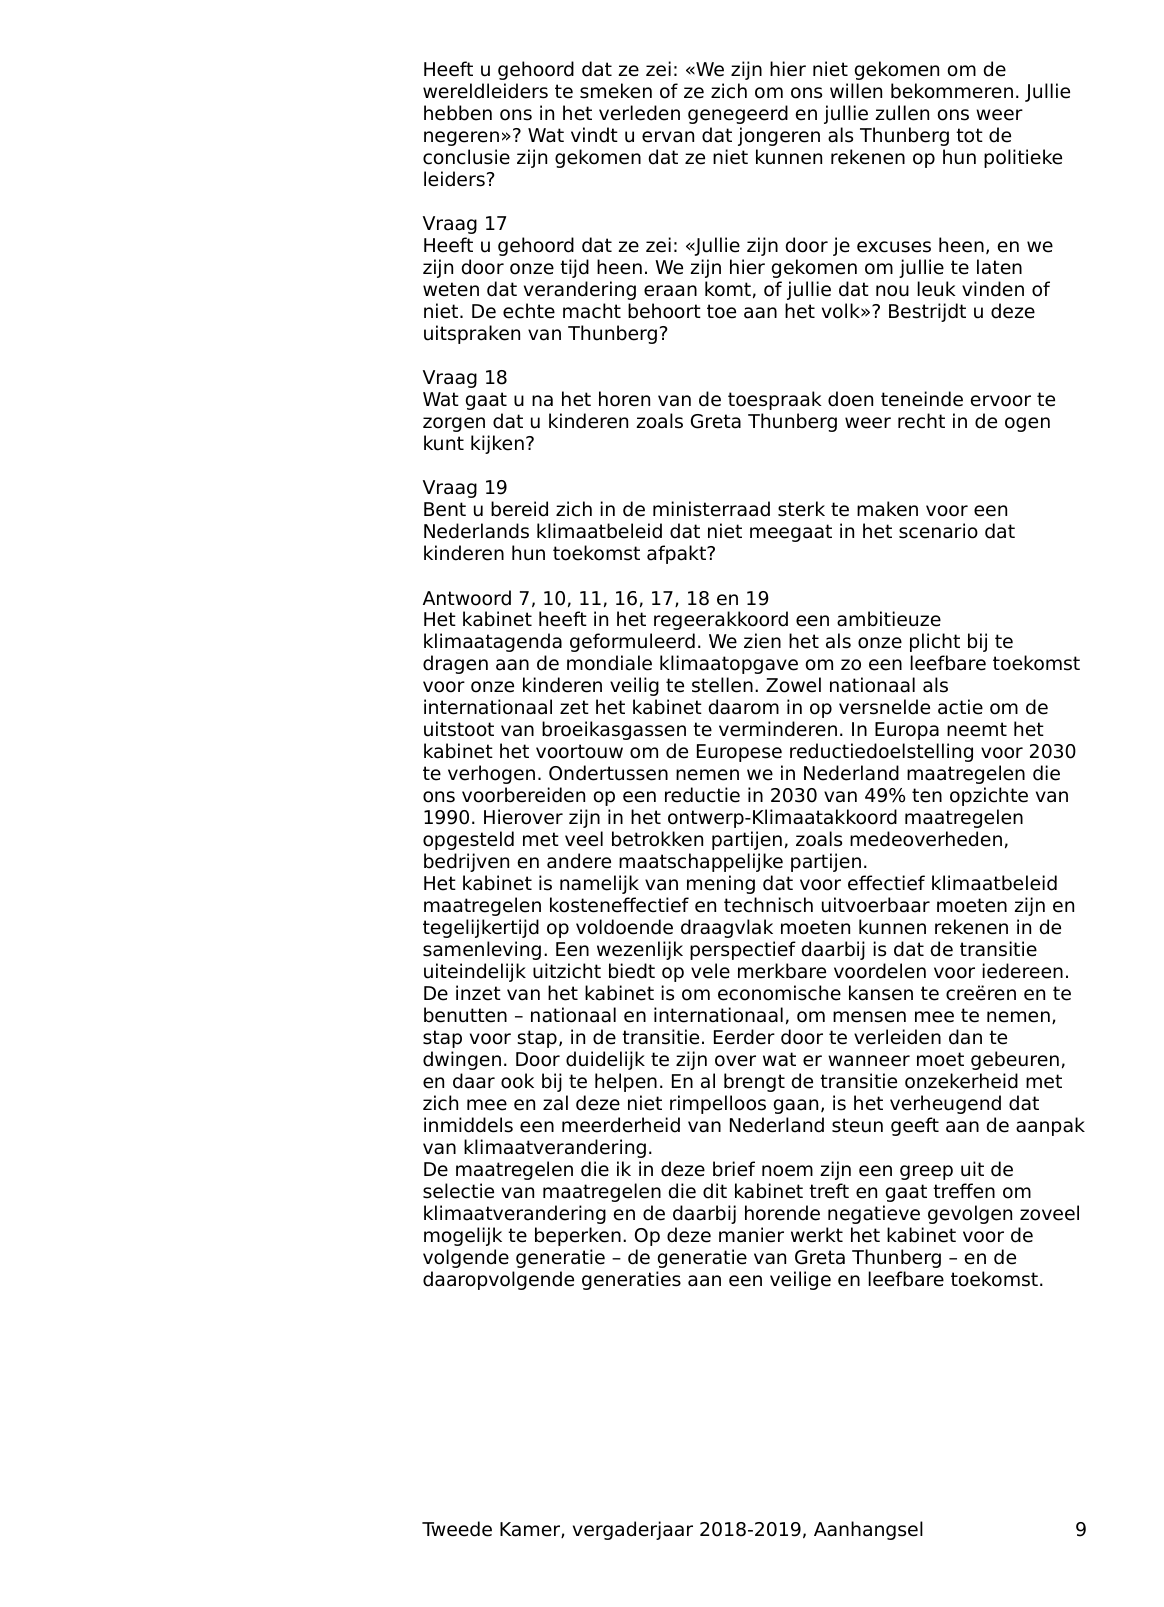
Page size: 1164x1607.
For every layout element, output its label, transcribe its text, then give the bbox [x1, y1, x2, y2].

text Vraag 17 [422, 213, 1087, 235]
text Vraag 19 [422, 477, 1087, 499]
text Vraag 18 [422, 367, 1087, 389]
text De maatregelen die ik in deze brief noem zijn een greep uit de selectie van maatregelen die dit kabinet treft en gaat treffen om klimaatverandering en de daarbij horende negatieve gevolgen zoveel mogelijk te beperken. Op deze manier werkt het kabinet voor de volgende generatie – de generatie van Greta Thunberg – en de daaropvolgende generaties aan een veilige en leefbare toekomst. [422, 1159, 1087, 1291]
text Het kabinet heeft in het regeerakkoord een ambitieuze klimaatagenda geformuleerd. We zien het als onze plicht bij te dragen aan de mondiale klimaatopgave om zo een leefbare toekomst voor onze kinderen veilig te stellen. Zowel nationaal als internationaal zet het kabinet daarom in op versnelde actie om de uitstoot van broeikasgassen te verminderen. In Europa neemt het kabinet het voortouw om de Europese reductiedoelstelling voor 2030 te verhogen. Ondertussen nemen we in Nederland maatregelen die ons voorbereiden op een reductie in 2030 van 49% ten opzichte van 1990. Hierover zijn in het ontwerp-Klimaatakkoord maatregelen opgesteld met veel betrokken partijen, zoals medeoverheden, bedrijven en andere maatschappelijke partijen. [422, 609, 1087, 873]
text Wat gaat u na het horen van de toespraak doen teneinde ervoor te zorgen dat u kinderen zoals Greta Thunberg weer recht in de ogen kunt kijken? [422, 389, 1087, 455]
text Heeft u gehoord dat ze zei: «Jullie zijn door je excuses heen, en we zijn door onze tijd heen. We zijn hier gekomen om jullie te laten weten dat verandering eraan komt, of jullie dat nou leuk vinden of niet. De echte macht behoort toe aan het volk»? Bestrijdt u deze uitspraken van Thunberg? [422, 235, 1087, 345]
text Heeft u gehoord dat ze zei: «We zijn hier niet gekomen om de wereldleiders te smeken of ze zich om ons willen bekommeren. Jullie hebben ons in het verleden genegeerd en jullie zullen ons weer negeren»? Wat vindt u ervan dat jongeren als Thunberg tot de conclusie zijn gekomen dat ze niet kunnen rekenen op hun politieke leiders? [422, 59, 1087, 191]
text Antwoord 7, 10, 11, 16, 17, 18 en 19 [422, 587, 1087, 609]
text Bent u bereid zich in de ministerraad sterk te maken voor een Nederlands klimaatbeleid dat niet meegaat in het scenario dat kinderen hun toekomst afpakt? [422, 499, 1087, 565]
text Het kabinet is namelijk van mening dat voor effectief klimaatbeleid maatregelen kosteneffectief en technisch uitvoerbaar moeten zijn en tegelijkertijd op voldoende draagvlak moeten kunnen rekenen in de samenleving. Een wezenlijk perspectief daarbij is dat de transitie uiteindelijk uitzicht biedt op vele merkbare voordelen voor iedereen. De inzet van het kabinet is om economische kansen te creëren en te benutten – nationaal en internationaal, om mensen mee te nemen, stap voor stap, in de transitie. Eerder door te verleiden dan te dwingen. Door duidelijk te zijn over wat er wanneer moet gebeuren, en daar ook bij te helpen. En al brengt de transitie onzekerheid met zich mee en zal deze niet rimpelloos gaan, is het verheugend dat inmiddels een meerderheid van Nederland steun geeft aan de aanpak van klimaatverandering. [422, 873, 1087, 1159]
